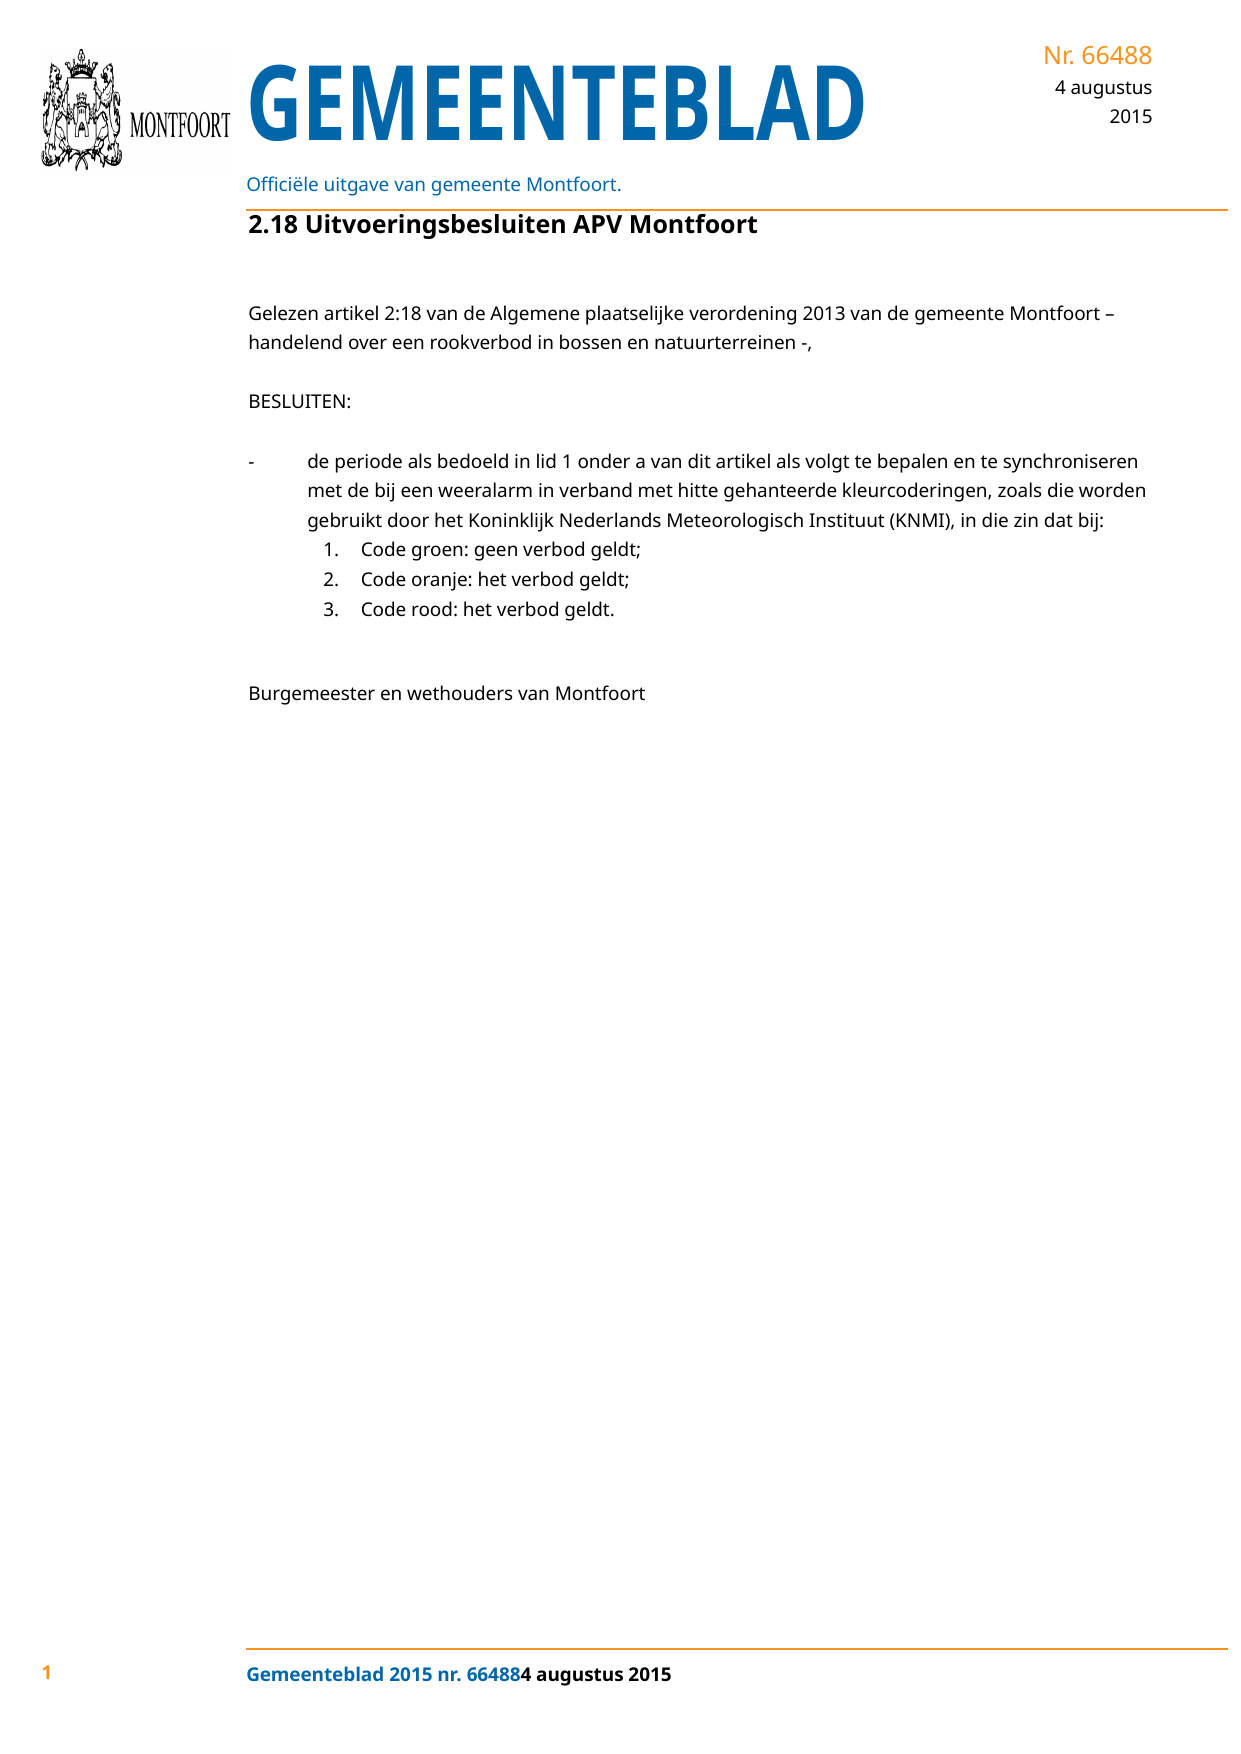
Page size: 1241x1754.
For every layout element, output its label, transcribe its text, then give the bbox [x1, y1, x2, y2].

text BESLUITEN: [248, 389, 1152, 414]
list Code groen: geen verbod geldt; [323, 537, 1152, 562]
text Burgemeester en wethouders van Montfoort [248, 681, 1152, 706]
list de periode als bedoeld in lid 1 onder a van dit artikel als volgt te bepalen en te synchroniseren met de bij een weeralarm in verband met hitte gehanteerde kleurcoderingen, zoals die worden gebruikt door het Koninklijk Nederlands Meteorologisch Instituut (KNMI), in die zin dat bij: [248, 448, 1152, 533]
picture [41, 47, 231, 172]
list Code oranje: het verbod geldt; [323, 566, 1152, 592]
text 2.18 Uitvoeringsbesluiten APV Montfoort [248, 211, 1152, 241]
list Code rood: het verbod geldt. [323, 596, 1152, 621]
text Gelezen artikel 2:18 van de Algemene plaatselijke verordening 2013 van de gemeente Montfoort – handelend over een rookverbod in bossen en natuurterreinen -, [248, 300, 1152, 355]
